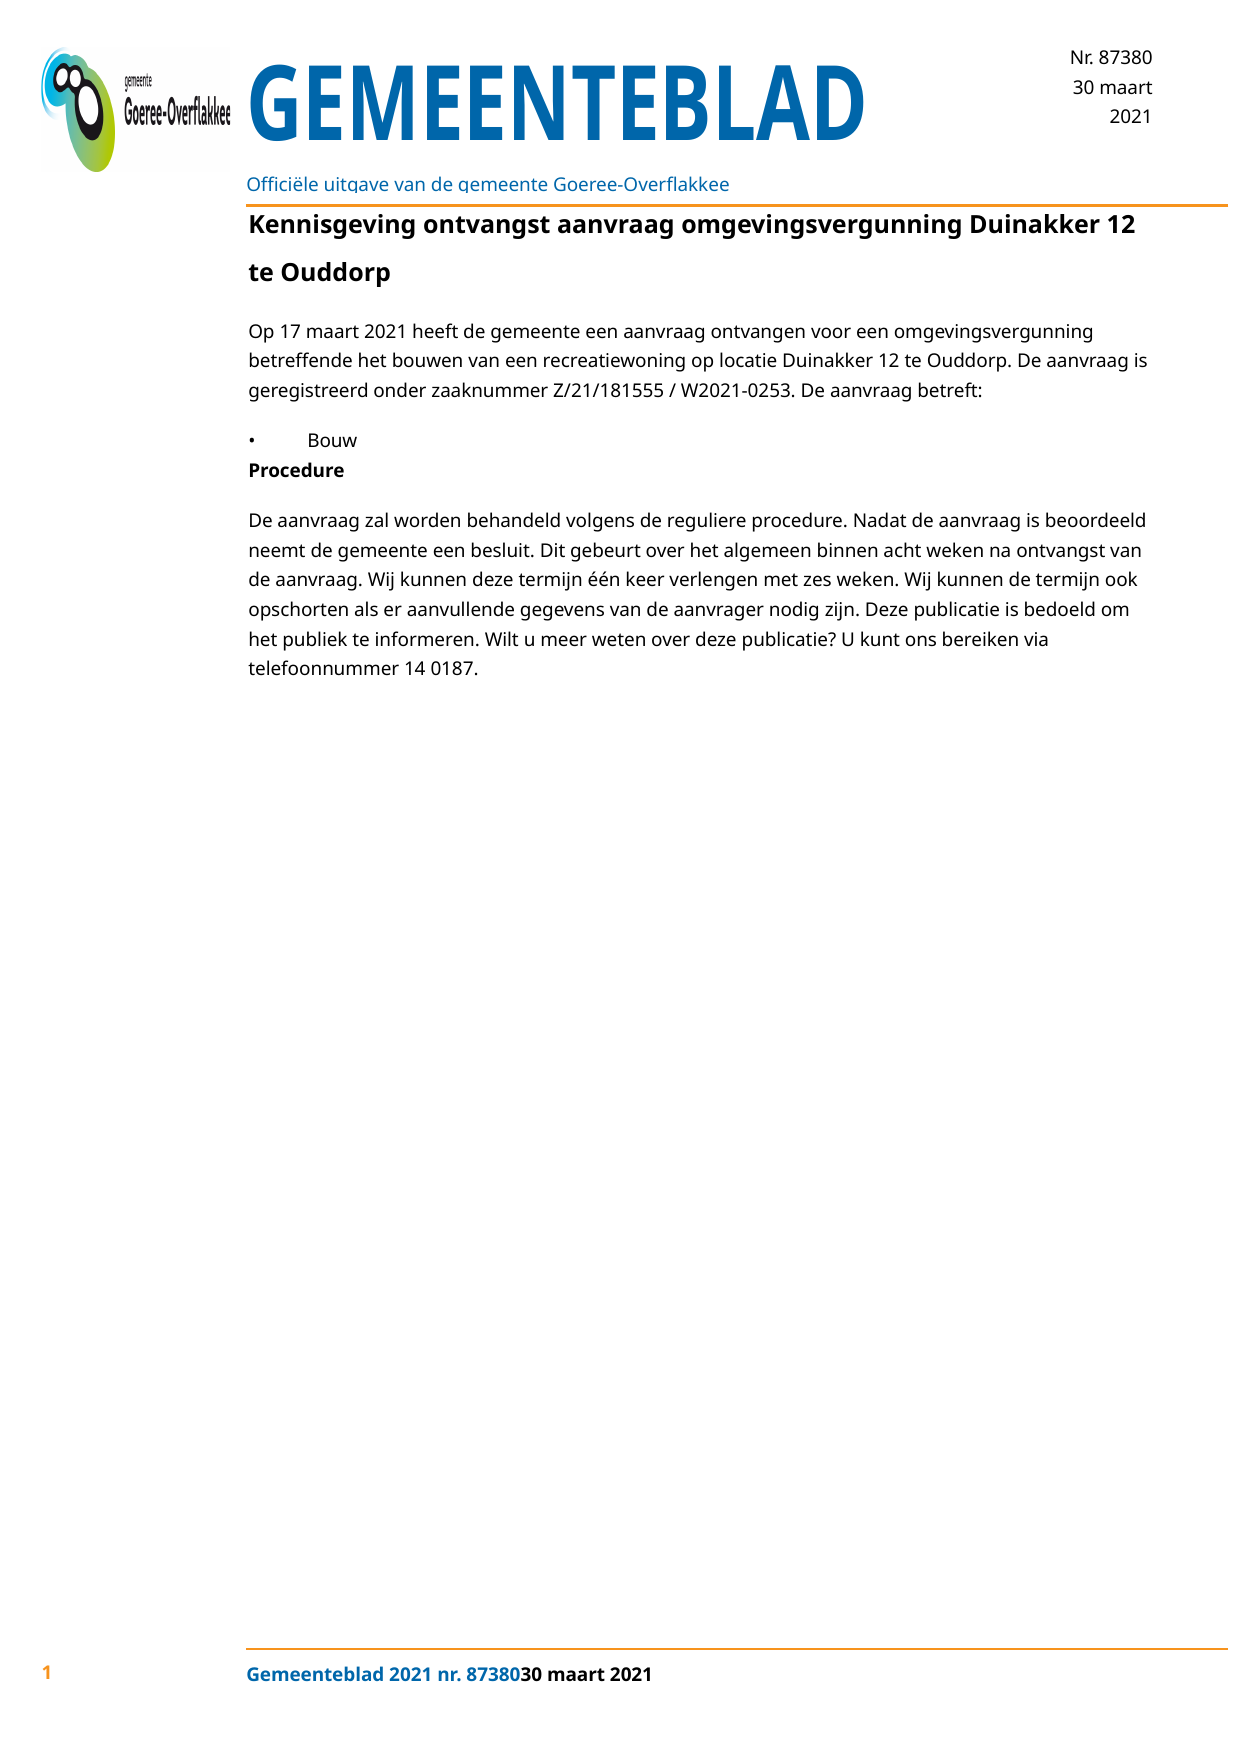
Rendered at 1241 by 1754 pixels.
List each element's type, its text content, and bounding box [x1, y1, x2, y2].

text Procedure [248, 457, 1152, 483]
picture [41, 47, 231, 172]
text Kennisgeving ontvangst aanvraag omgevingsvergunning Duinakker 12 te Ouddorp [248, 207, 1152, 288]
text De aanvraag zal worden behandeld volgens de reguliere procedure. Nadat de aanvraag is beoordeeld neemt de gemeente een besluit. Dit gebeurt over het algemeen binnen acht weken na ontvangst van de aanvraag. Wij kunnen deze termijn één keer verlengen met zes weken. Wij kunnen de termijn ook opschorten als er aanvullende gegevens van de aanvrager nodig zijn. Deze publicatie is bedoeld om het publiek te informeren. Wilt u meer weten over deze publicatie? U kunt ons bereiken via telefoonnummer 14 0187. [248, 507, 1152, 681]
list Bouw [248, 427, 1152, 453]
text Op 17 maart 2021 heeft de gemeente een aanvraag ontvangen voor een omgevingsvergunning betreffende het bouwen van een recreatiewoning op locatie Duinakker 12 te Ouddorp. De aanvraag is geregistreerd onder zaaknummer Z/21/181555 / W2021-0253. De aanvraag betreft: [248, 318, 1152, 403]
